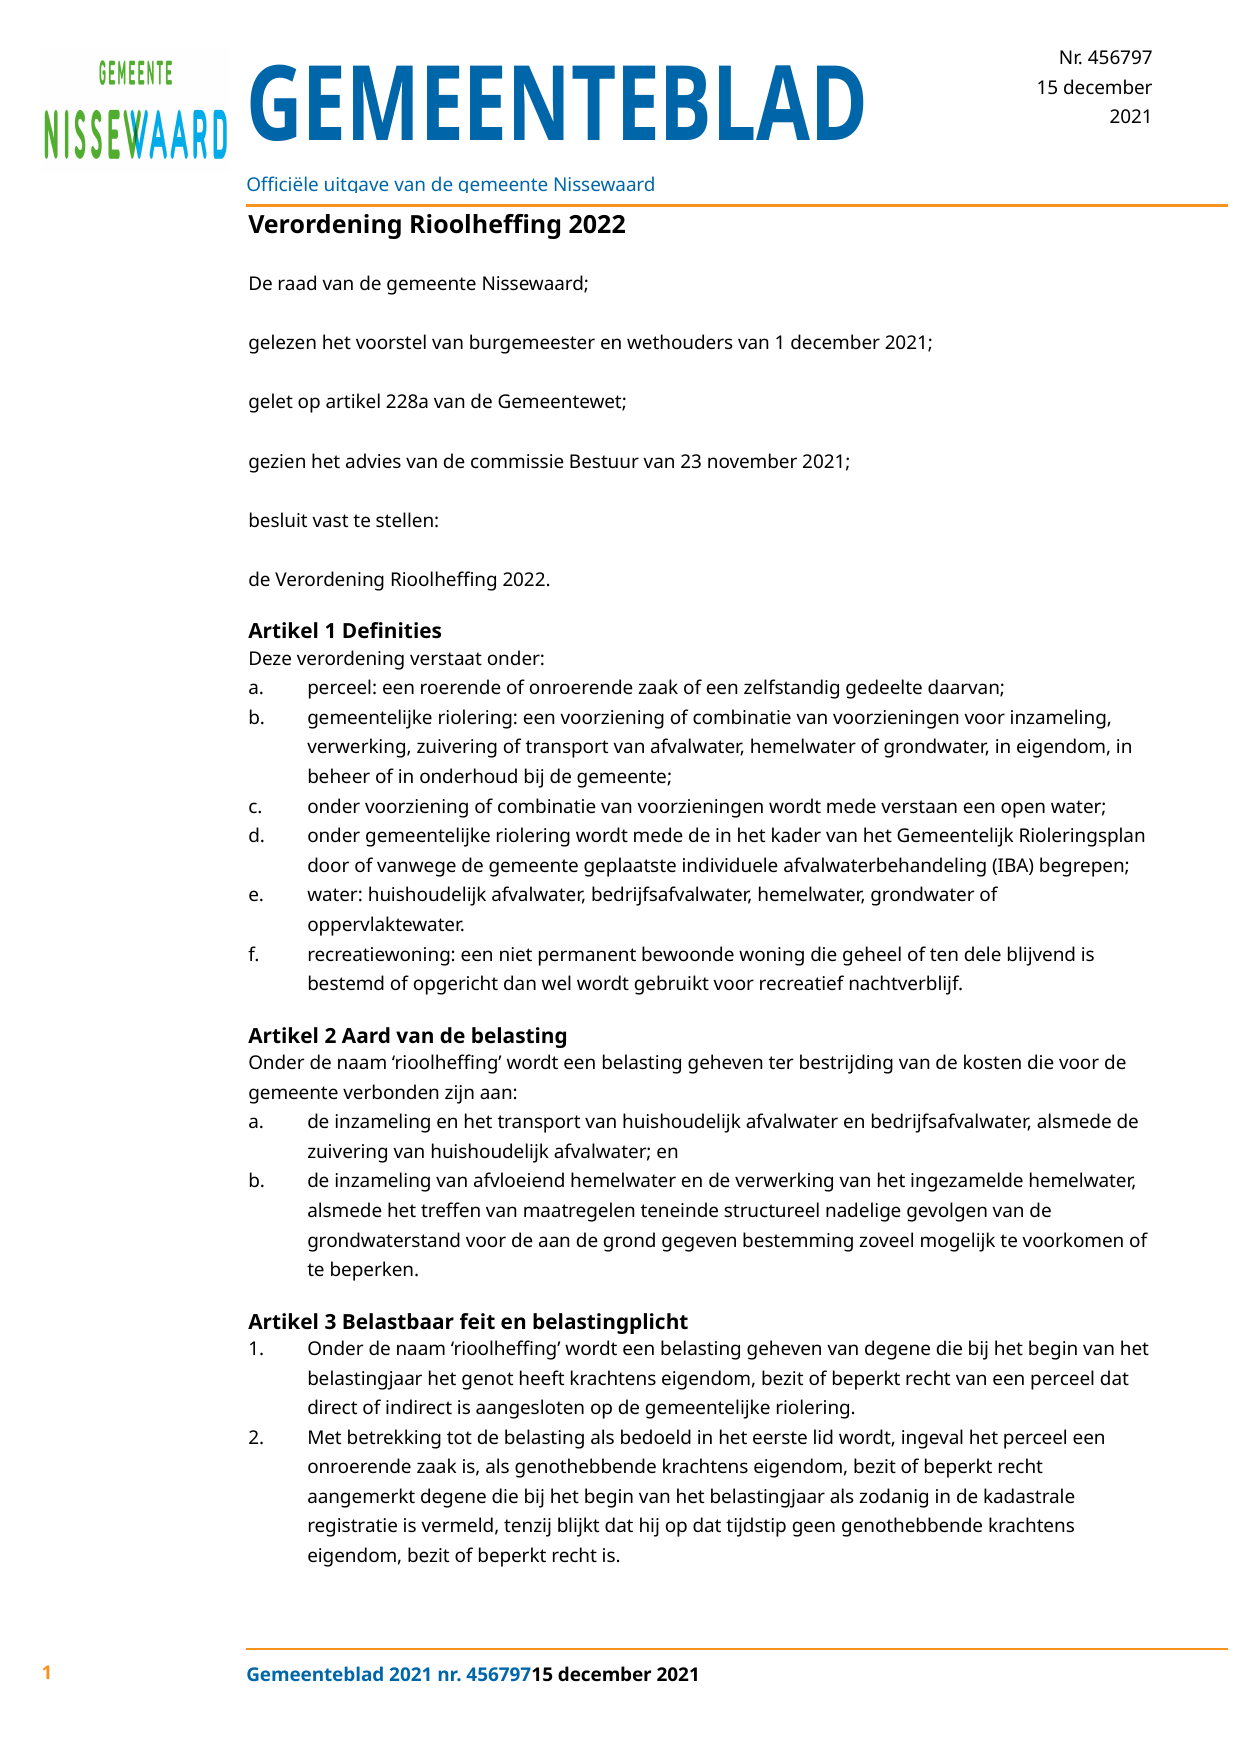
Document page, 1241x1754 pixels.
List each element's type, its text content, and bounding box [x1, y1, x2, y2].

text Deze verordening verstaat onder: [248, 645, 1152, 671]
list de inzameling en het transport van huishoudelijk afvalwater en bedrijfsafvalwater, alsmede de zuivering van huishoudelijk afvalwater; en [248, 1108, 1152, 1164]
text Artikel 2 Aard van de belasting [248, 1021, 1152, 1049]
list onder gemeentelijke riolering wordt mede de in het kader van het Gemeentelijk Rioleringsplan door of vanwege de gemeente geplaatste individuele afvalwaterbehandeling (IBA) begrepen; [248, 822, 1152, 878]
text Onder de naam ‘rioolheffing’ wordt een belasting geheven ter bestrijding van de kosten die voor de gemeente verbonden zijn aan: [248, 1049, 1152, 1104]
text Artikel 3 Belastbaar feit en belastingplicht [248, 1307, 1152, 1335]
list Met betrekking tot de belasting als bedoeld in het eerste lid wordt, ingeval het perceel een onroerende zaak is, als genothebbende krachtens eigendom, bezit of beperkt recht aangemerkt degene die bij het begin van het belastingjaar als zodanig in de kadastrale registratie is vermeld, tenzij blijkt dat hij op dat tijdstip geen genothebbende krachtens eigendom, bezit of beperkt recht is. [248, 1424, 1152, 1568]
picture [41, 47, 231, 172]
text gelezen het voorstel van burgemeester en wethouders van 1 december 2021; [248, 329, 1152, 355]
list de inzameling van afvloeiend hemelwater en de verwerking van het ingezamelde hemelwater, alsmede het treffen van maatregelen teneinde structureel nadelige gevolgen van de grondwaterstand voor de aan de grond gegeven bestemming zoveel mogelijk te voorkomen of te beperken. [248, 1168, 1152, 1282]
list perceel: een roerende of onroerende zaak of een zelfstandig gedeelte daarvan; [248, 674, 1152, 700]
text de Verordening Rioolheffing 2022. [248, 566, 1152, 592]
list Onder de naam ‘rioolheffing’ wordt een belasting geheven van degene die bij het begin van het belastingjaar het genot heeft krachtens eigendom, bezit of beperkt recht van een perceel dat direct of indirect is aangesloten op de gemeentelijke riolering. [248, 1335, 1152, 1420]
text gezien het advies van de commissie Bestuur van 23 november 2021; [248, 448, 1152, 473]
text Artikel 1 Definities [248, 617, 1152, 645]
list water: huishoudelijk afvalwater, bedrijfsafvalwater, hemelwater, grondwater of oppervlaktewater. [248, 882, 1152, 937]
text gelet op artikel 228a van de Gemeentewet; [248, 389, 1152, 414]
text besluit vast te stellen: [248, 507, 1152, 533]
list recreatiewoning: een niet permanent bewoonde woning die geheel of ten dele blijvend is bestemd of opgericht dan wel wordt gebruikt voor recreatief nachtverblijf. [248, 941, 1152, 996]
list gemeentelijke riolering: een voorziening of combinatie van voorzieningen voor inzameling, verwerking, zuivering of transport van afvalwater, hemelwater of grondwater, in eigendom, in beheer of in onderhoud bij de gemeente; [248, 704, 1152, 789]
text Verordening Rioolheffing 2022 [248, 207, 1152, 241]
list onder voorziening of combinatie van voorzieningen wordt mede verstaan een open water; [248, 793, 1152, 819]
text De raad van de gemeente Nissewaard; [248, 270, 1152, 296]
